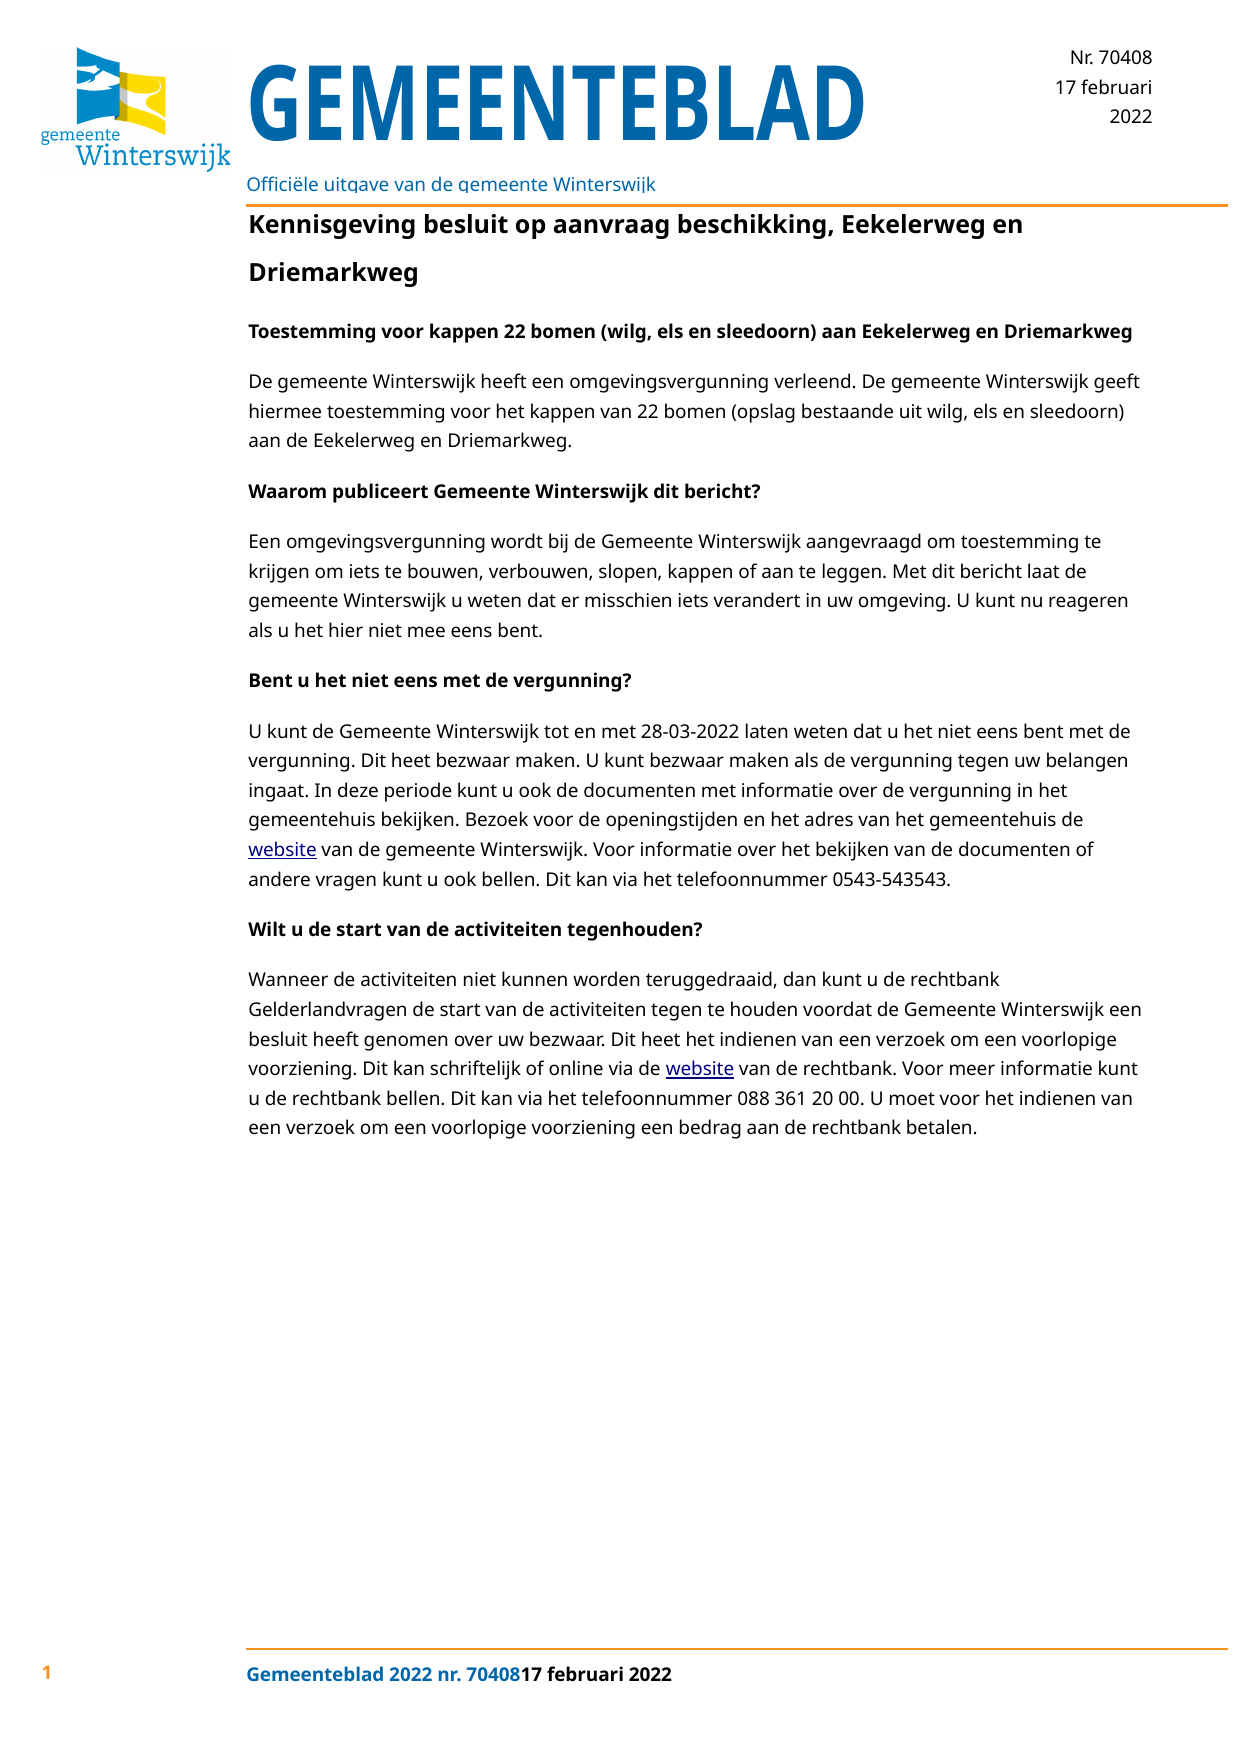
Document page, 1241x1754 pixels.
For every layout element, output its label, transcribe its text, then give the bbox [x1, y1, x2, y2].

text Wanneer de activiteiten niet kunnen worden teruggedraaid, dan kunt u de rechtbank Gelderlandvragen de start van de activiteiten tegen te houden voordat de Gemeente Winterswijk een besluit heeft genomen over uw bezwaar. Dit heet het indienen van een verzoek om een voorlopige voorziening. Dit kan schriftelijk of online via de website van de rechtbank. Voor meer informatie kunt u de rechtbank bellen. Dit kan via het telefoonnummer 088 361 20 00. U moet voor het indienen van een verzoek om een voorlopige voorziening een bedrag aan de rechtbank betalen. [248, 967, 1152, 1140]
text Een omgevingsvergunning wordt bij de Gemeente Winterswijk aangevraagd om toestemming te krijgen om iets te bouwen, verbouwen, slopen, kappen of aan te leggen. Met dit bericht laat de gemeente Winterswijk u weten dat er misschien iets verandert in uw omgeving. U kunt nu reageren als u het hier niet mee eens bent. [248, 528, 1152, 643]
text Waarom publiceert Gemeente Winterswijk dit bericht? [248, 478, 1152, 504]
text Kennisgeving besluit op aanvraag beschikking, Eekelerweg en Driemarkweg [248, 207, 1152, 288]
text De gemeente Winterswijk heeft een omgevingsvergunning verleend. De gemeente Winterswijk geeft hiermee toestemming voor het kappen van 22 bomen (opslag bestaande uit wilg, els en sleedoorn) aan de Eekelerweg en Driemarkweg. [248, 368, 1152, 453]
picture [225, 153, 231, 162]
text Bent u het niet eens met de vergunning? [248, 667, 1152, 693]
text Toestemming voor kappen 22 bomen (wilg, els en sleedoorn) aan Eekelerweg en Driemarkweg [248, 318, 1152, 344]
picture [41, 47, 231, 172]
text Wilt u de start van de activiteiten tegenhouden? [248, 916, 1152, 942]
text U kunt de Gemeente Winterswijk tot en met 28-03-2022 laten weten dat u het niet eens bent met de vergunning. Dit heet bezwaar maken. U kunt bezwaar maken als de vergunning tegen uw belangen ingaat. In deze periode kunt u ook de documenten met informatie over de vergunning in het gemeentehuis bekijken. Bezoek voor de openingstijden en het adres van het gemeentehuis de website van de gemeente Winterswijk. Voor informatie over het bekijken van de documenten of andere vragen kunt u ook bellen. Dit kan via het telefoonnummer 0543-543543. [248, 718, 1152, 892]
